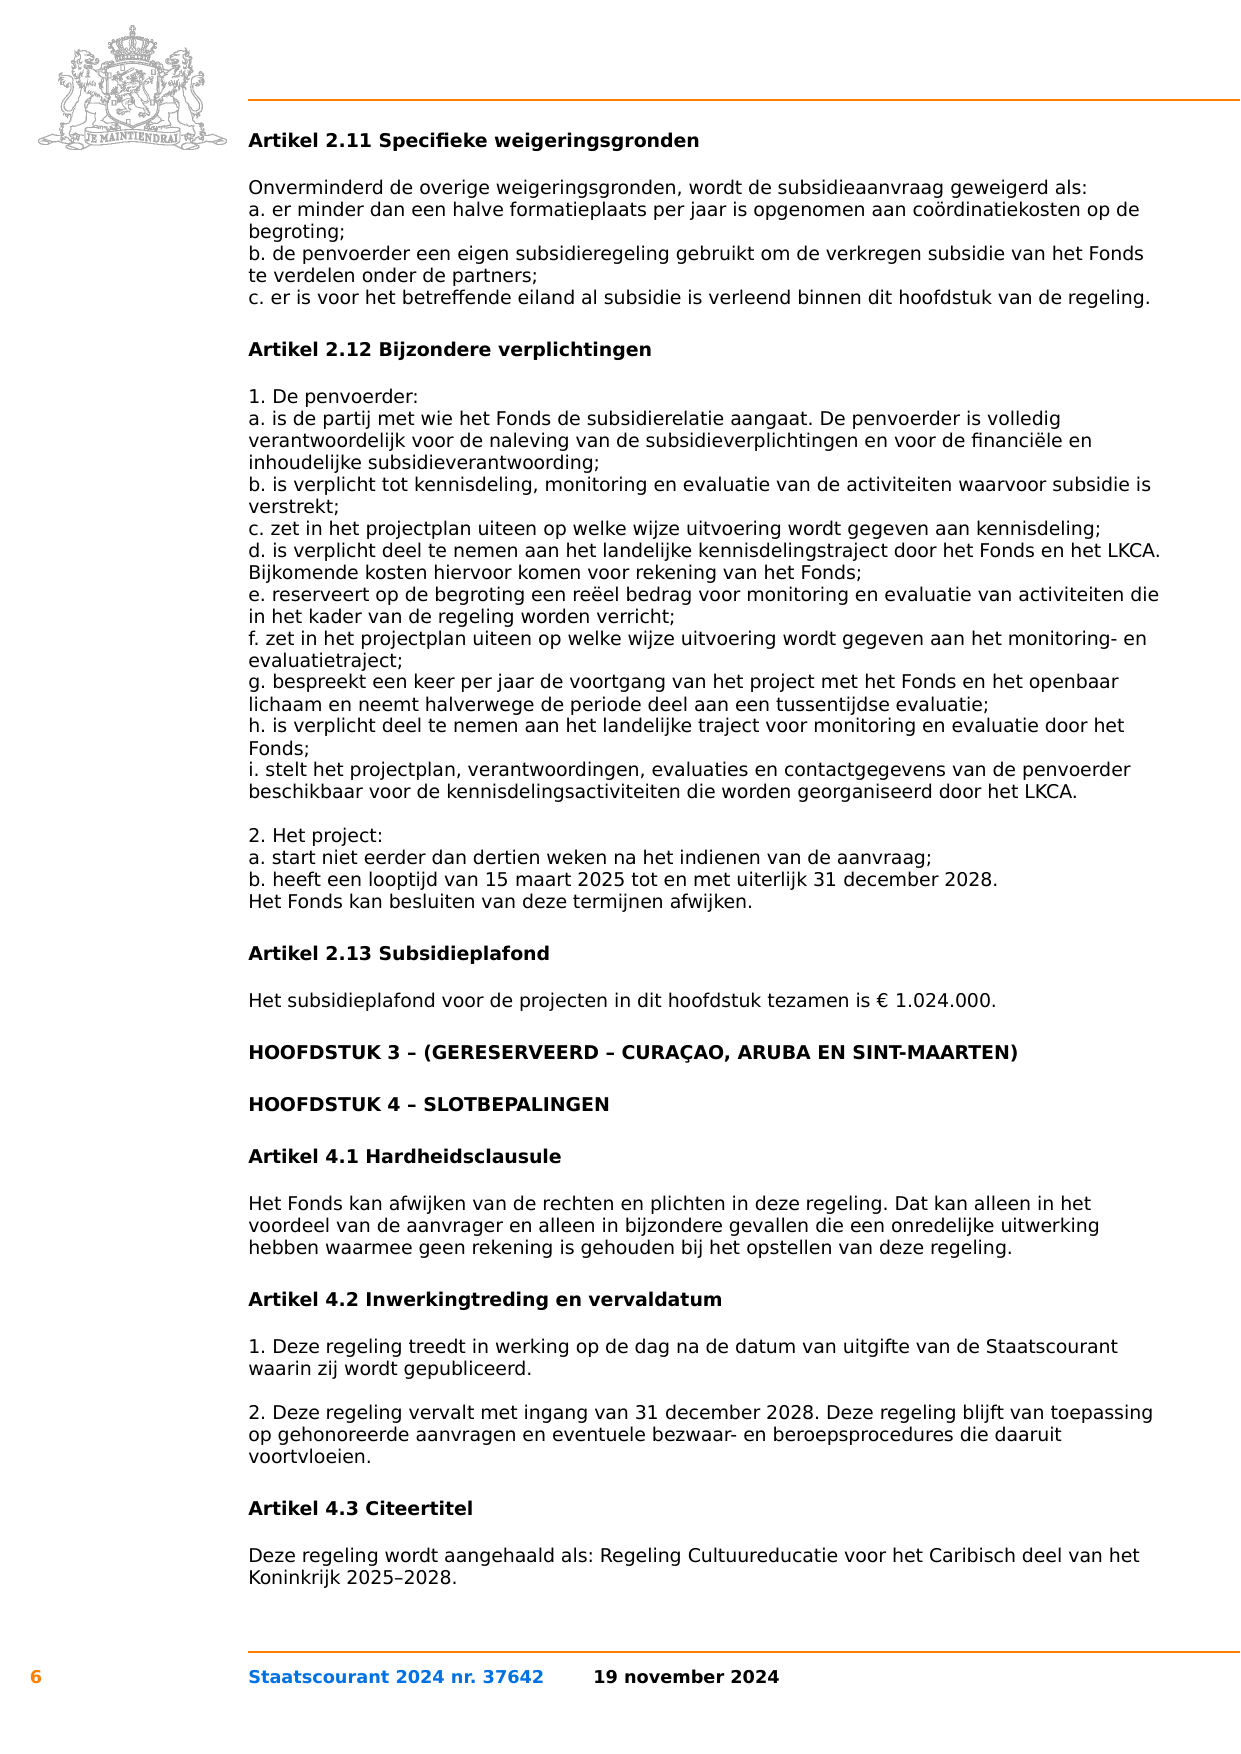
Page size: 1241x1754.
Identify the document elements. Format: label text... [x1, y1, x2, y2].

text b. heeft een looptijd van 15 maart 2025 tot en met uiterlijk 31 december 2028. [248, 869, 1163, 891]
text Het Fonds kan besluiten van deze termijnen afwijken. [248, 891, 1163, 913]
text a. er minder dan een halve formatieplaats per jaar is opgenomen aan coördinatiekosten op de begroting; [248, 199, 1163, 243]
text g. bespreekt een keer per jaar de voortgang van het project met het Fonds en het openbaar lichaam en neemt halverwege de periode deel aan een tussentijdse evaluatie; [248, 671, 1163, 715]
text i. stelt het projectplan, verantwoordingen, evaluaties en contactgegevens van de penvoerder beschikbaar voor de kennisdelingsactiviteiten die worden georganiseerd door het LKCA. [248, 759, 1163, 803]
text 2. Het project: [248, 825, 1163, 847]
subtitle Artikel 4.1 Hardheidsclausule [248, 1146, 1163, 1168]
text 1. Deze regeling treedt in werking op de dag na de datum van uitgifte van de Staatscourant waarin zij wordt gepubliceerd. [248, 1336, 1163, 1380]
text e. reserveert op de begroting een reëel bedrag voor monitoring en evaluatie van activiteiten die in het kader van de regeling worden verricht; [248, 583, 1163, 627]
picture [38, 25, 227, 150]
text Het Fonds kan afwijken van de rechten en plichten in deze regeling. Dat kan alleen in het voordeel van de aanvrager en alleen in bijzondere gevallen die een onredelijke uitwerking hebben waarmee geen rekening is gehouden bij het opstellen van deze regeling. [248, 1193, 1163, 1259]
text c. er is voor het betreffende eiland al subsidie is verleend binnen dit hoofdstuk van de regeling. [248, 287, 1163, 309]
text f. zet in het projectplan uiteen op welke wijze uitvoering wordt gegeven aan het monitoring- en evaluatietraject; [248, 627, 1163, 671]
text Onverminderd de overige weigeringsgronden, wordt de subsidieaanvraag geweigerd als: [248, 177, 1163, 199]
text 1. De penvoerder: [248, 386, 1163, 408]
text a. start niet eerder dan dertien weken na het indienen van de aanvraag; [248, 847, 1163, 869]
text Deze regeling wordt aangehaald als: Regeling Cultuureducatie voor het Caribisch deel van het Koninkrijk 2025–2028. [248, 1545, 1163, 1589]
text c. zet in het projectplan uiteen op welke wijze uitvoering wordt gegeven aan kennisdeling; [248, 518, 1163, 539]
subtitle Artikel 2.12 Bijzondere verplichtingen [248, 339, 1163, 361]
text a. is de partij met wie het Fonds de subsidierelatie aangaat. De penvoerder is volledig verantwoordelijk voor de naleving van de subsidieverplichtingen en voor de financiële en inhoudelijke subsidieverantwoording; [248, 408, 1163, 474]
text h. is verplicht deel te nemen aan het landelijke traject voor monitoring en evaluatie door het Fonds; [248, 715, 1163, 759]
text Het subsidieplafond voor de projecten in dit hoofdstuk tezamen is € 1.024.000. [248, 990, 1163, 1012]
subtitle Artikel 4.3 Citeertitel [248, 1498, 1163, 1520]
subtitle Artikel 2.11 Specifieke weigeringsgronden [248, 130, 1163, 152]
subtitle HOOFDSTUK 3 – (GERESERVEERD – CURAÇAO, ARUBA EN SINT-MAARTEN) [248, 1042, 1163, 1064]
text b. de penvoerder een eigen subsidieregeling gebruikt om de verkregen subsidie van het Fonds te verdelen onder de partners; [248, 243, 1163, 287]
text d. is verplicht deel te nemen aan het landelijke kennisdelingstraject door het Fonds en het LKCA. Bijkomende kosten hiervoor komen voor rekening van het Fonds; [248, 539, 1163, 583]
subtitle Artikel 4.2 Inwerkingtreding en vervaldatum [248, 1289, 1163, 1311]
text 2. Deze regeling vervalt met ingang van 31 december 2028. Deze regeling blijft van toepassing op gehonoreerde aanvragen en eventuele bezwaar- en beroepsprocedures die daaruit voortvloeien. [248, 1402, 1163, 1468]
text b. is verplicht tot kennisdeling, monitoring en evaluatie van de activiteiten waarvoor subsidie is verstrekt; [248, 474, 1163, 518]
subtitle HOOFDSTUK 4 – SLOTBEPALINGEN [248, 1094, 1163, 1116]
subtitle Artikel 2.13 Subsidieplafond [248, 943, 1163, 965]
